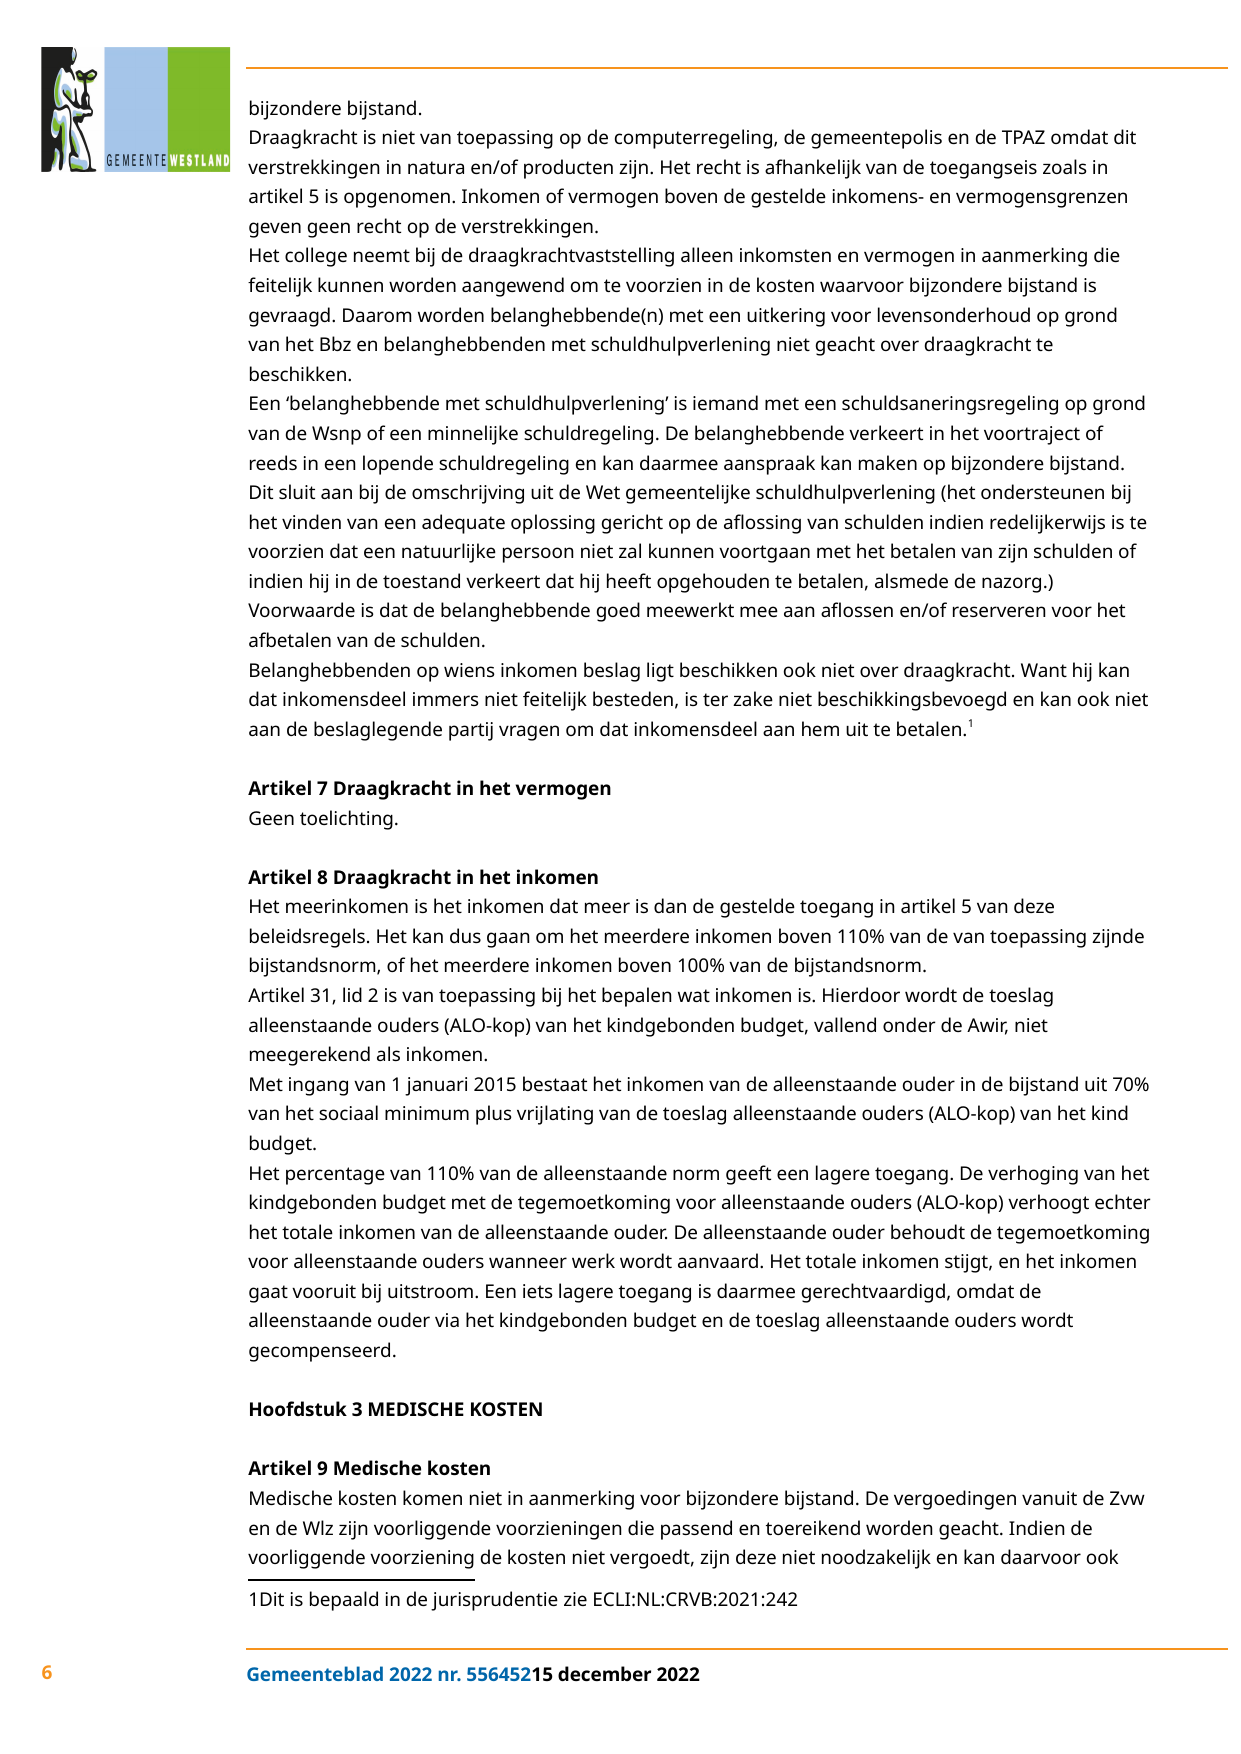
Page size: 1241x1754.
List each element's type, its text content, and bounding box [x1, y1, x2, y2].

text Geen toelichting. [248, 805, 1152, 831]
text Het college neemt bij de draagkrachtvaststelling alleen inkomsten en vermogen in aanmerking die feitelijk kunnen worden aangewend om te voorzien in de kosten waarvoor bijzondere bijstand is gevraagd. Daarom worden belanghebbende(n) met een uitkering voor levensonderhoud op grond van het Bbz en belanghebbenden met schuldhulpverlening niet geacht over draagkracht te beschikken. [248, 243, 1152, 387]
text Draagkracht is niet van toepassing op de computerregeling, de gemeentepolis en de TPAZ omdat dit verstrekkingen in natura en/of producten zijn. Het recht is afhankelijk van de toegangseis zoals in artikel 5 is opgenomen. Inkomen of vermogen boven de gestelde inkomens- en vermogensgrenzen geven geen recht op de verstrekkingen. [248, 124, 1152, 239]
text Artikel 31, lid 2 is van toepassing bij het bepalen wat inkomen is. Hierdoor wordt de toeslag alleenstaande ouders (ALO-kop) van het kindgebonden budget, vallend onder de Awir, niet meegerekend als inkomen. [248, 982, 1152, 1067]
text Belanghebbenden op wiens inkomen beslag ligt beschikken ook niet over draagkracht. Want hij kan dat inkomensdeel immers niet feitelijk besteden, is ter zake niet beschikkingsbevoegd en kan ook niet aan de beslaglegende partij vragen om dat inkomensdeel aan hem uit te betalen. [248, 657, 1152, 742]
text Medische kosten komen niet in aanmerking voor bijzondere bijstand. De vergoedingen vanuit de Zvw en de Wlz zijn voorliggende voorzieningen die passend en toereikend worden geacht. Indien de voorliggende voorziening de kosten niet vergoedt, zijn deze niet noodzakelijk en kan daarvoor ook [248, 1485, 1152, 1570]
text Dit is bepaald in de jurisprudentie zie ECLI:NL:CRVB:2021:242 [248, 1586, 1152, 1612]
text bijzondere bijstand. [248, 95, 1152, 121]
text Hoofdstuk 3 MEDISCHE KOSTEN [248, 1396, 1152, 1422]
text Met ingang van 1 januari 2015 bestaat het inkomen van de alleenstaande ouder in de bijstand uit 70% van het sociaal minimum plus vrijlating van de toeslag alleenstaande ouders (ALO-kop) van het kind budget. [248, 1071, 1152, 1156]
text Een ‘belanghebbende met schuldhulpverlening’ is iemand met een schuldsaneringsregeling op grond van de Wsnp of een minnelijke schuldregeling. De belanghebbende verkeert in het voortraject of reeds in een lopende schuldregeling en kan daarmee aanspraak kan maken op bijzondere bijstand. Dit sluit aan bij de omschrijving uit de Wet gemeentelijke schuldhulpverlening (het ondersteunen bij het vinden van een adequate oplossing gericht op de aflossing van schulden indien redelijkerwijs is te voorzien dat een natuurlijke persoon niet zal kunnen voortgaan met het betalen van zijn schulden of indien hij in de toestand verkeert dat hij heeft opgehouden te betalen, alsmede de nazorg.) [248, 391, 1152, 594]
text Artikel 8 Draagkracht in het inkomen [248, 864, 1152, 890]
text Het percentage van 110% van de alleenstaande norm geeft een lagere toegang. De verhoging van het kindgebonden budget met de tegemoetkoming voor alleenstaande ouders (ALO-kop) verhoogt echter het totale inkomen van de alleenstaande ouder. De alleenstaande ouder behoudt de tegemoetkoming voor alleenstaande ouders wanneer werk wordt aanvaard. Het totale inkomen stijgt, en het inkomen gaat vooruit bij uitstroom. Een iets lagere toegang is daarmee gerechtvaardigd, omdat de alleenstaande ouder via het kindgebonden budget en de toeslag alleenstaande ouders wordt gecompenseerd. [248, 1160, 1152, 1363]
text Artikel 7 Draagkracht in het vermogen [248, 775, 1152, 801]
text Het meerinkomen is het inkomen dat meer is dan de gestelde toegang in artikel 5 van deze beleidsregels. Het kan dus gaan om het meerdere inkomen boven 110% van de van toepassing zijnde bijstandsnorm, of het meerdere inkomen boven 100% van de bijstandsnorm. [248, 893, 1152, 978]
text Artikel 9 Medische kosten [248, 1456, 1152, 1481]
picture [41, 47, 231, 172]
text Voorwaarde is dat de belanghebbende goed meewerkt mee aan aflossen en/of reserveren voor het afbetalen van de schulden. [248, 598, 1152, 653]
